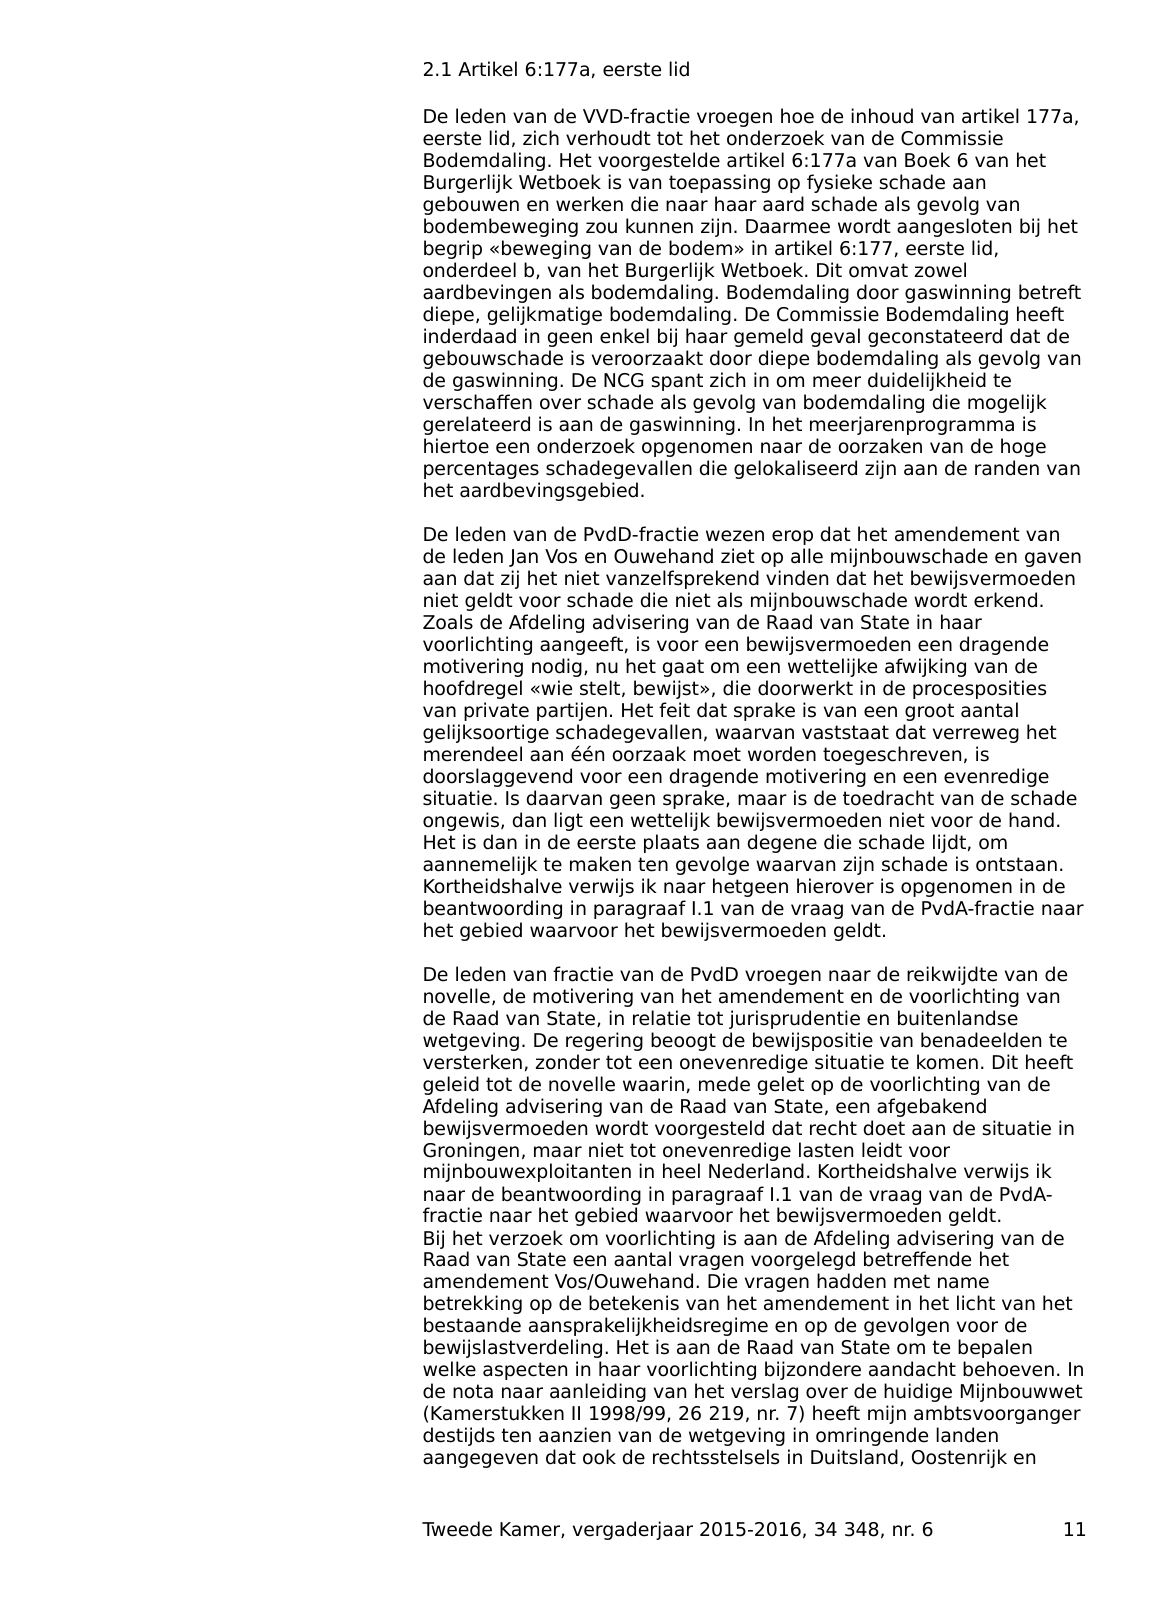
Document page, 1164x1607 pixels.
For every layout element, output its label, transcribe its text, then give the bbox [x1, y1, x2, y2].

text De leden van de VVD-fractie vroegen hoe de inhoud van artikel 177a, eerste lid, zich verhoudt tot het onderzoek van de Commissie Bodemdaling. Het voorgestelde artikel 6:177a van Boek 6 van het Burgerlijk Wetboek is van toepassing op fysieke schade aan gebouwen en werken die naar haar aard schade als gevolg van bodembeweging zou kunnen zijn. Daarmee wordt aangesloten bij het begrip «beweging van de bodem» in artikel 6:177, eerste lid, onderdeel b, van het Burgerlijk Wetboek. Dit omvat zowel aardbevingen als bodemdaling. Bodemdaling door gaswinning betreft diepe, gelijkmatige bodemdaling. De Commissie Bodemdaling heeft inderdaad in geen enkel bij haar gemeld geval geconstateerd dat de gebouwschade is veroorzaakt door diepe bodemdaling als gevolg van de gaswinning. De NCG spant zich in om meer duidelijkheid te verschaffen over schade als gevolg van bodemdaling die mogelijk gerelateerd is aan de gaswinning. In het meerjarenprogramma is hiertoe een onderzoek opgenomen naar de oorzaken van de hoge percentages schadegevallen die gelokaliseerd zijn aan de randen van het aardbevingsgebied. [422, 106, 1087, 502]
text De leden van de PvdD-fractie wezen erop dat het amendement van de leden Jan Vos en Ouwehand ziet op alle mijnbouwschade en gaven aan dat zij het niet vanzelfsprekend vinden dat het bewijsvermoeden niet geldt voor schade die niet als mijnbouwschade wordt erkend. Zoals de Afdeling advisering van de Raad van State in haar voorlichting aangeeft, is voor een bewijsvermoeden een dragende motivering nodig, nu het gaat om een wettelijke afwijking van de hoofdregel «wie stelt, bewijst», die doorwerkt in de procesposities van private partijen. Het feit dat sprake is van een groot aantal gelijksoortige schadegevallen, waarvan vaststaat dat verreweg het merendeel aan één oorzaak moet worden toegeschreven, is doorslaggevend voor een dragende motivering en een evenredige situatie. Is daarvan geen sprake, maar is de toedracht van de schade ongewis, dan ligt een wettelijk bewijsvermoeden niet voor de hand. Het is dan in de eerste plaats aan degene die schade lijdt, om aannemelijk te maken ten gevolge waarvan zijn schade is ontstaan. Kortheidshalve verwijs ik naar hetgeen hierover is opgenomen in de beantwoording in paragraaf I.1 van de vraag van de PvdA-fractie naar het gebied waarvoor het bewijsvermoeden geldt. [422, 524, 1087, 941]
subtitle 2.1 Artikel 6:177a, eerste lid [422, 59, 1087, 81]
text Bij het verzoek om voorlichting is aan de Afdeling advisering van de Raad van State een aantal vragen voorgelegd betreffende het amendement Vos/Ouwehand. Die vragen hadden met name betrekking op de betekenis van het amendement in het licht van het bestaande aansprakelijkheidsregime en op de gevolgen voor de bewijslastverdeling. Het is aan de Raad van State om te bepalen welke aspecten in haar voorlichting bijzondere aandacht behoeven. In de nota naar aanleiding van het verslag over de huidige Mijnbouwwet (Kamerstukken II 1998/99, 26 219, nr. 7) heeft mijn ambtsvoorganger destijds ten aanzien van de wetgeving in omringende landen aangegeven dat ook de rechtsstelsels in Duitsland, Oostenrijk en [422, 1227, 1087, 1469]
text De leden van fractie van de PvdD vroegen naar de reikwijdte van de novelle, de motivering van het amendement en de voorlichting van de Raad van State, in relatie tot jurisprudentie en buitenlandse wetgeving. De regering beoogt de bewijspositie van benadeelden te versterken, zonder tot een onevenredige situatie te komen. Dit heeft geleid tot de novelle waarin, mede gelet op de voorlichting van de Afdeling advisering van de Raad van State, een afgebakend bewijsvermoeden wordt voorgesteld dat recht doet aan de situatie in Groningen, maar niet tot onevenredige lasten leidt voor mijnbouwexploitanten in heel Nederland. Kortheidshalve verwijs ik naar de beantwoording in paragraaf I.1 van de vraag van de PvdA-fractie naar het gebied waarvoor het bewijsvermoeden geldt. [422, 964, 1087, 1227]
